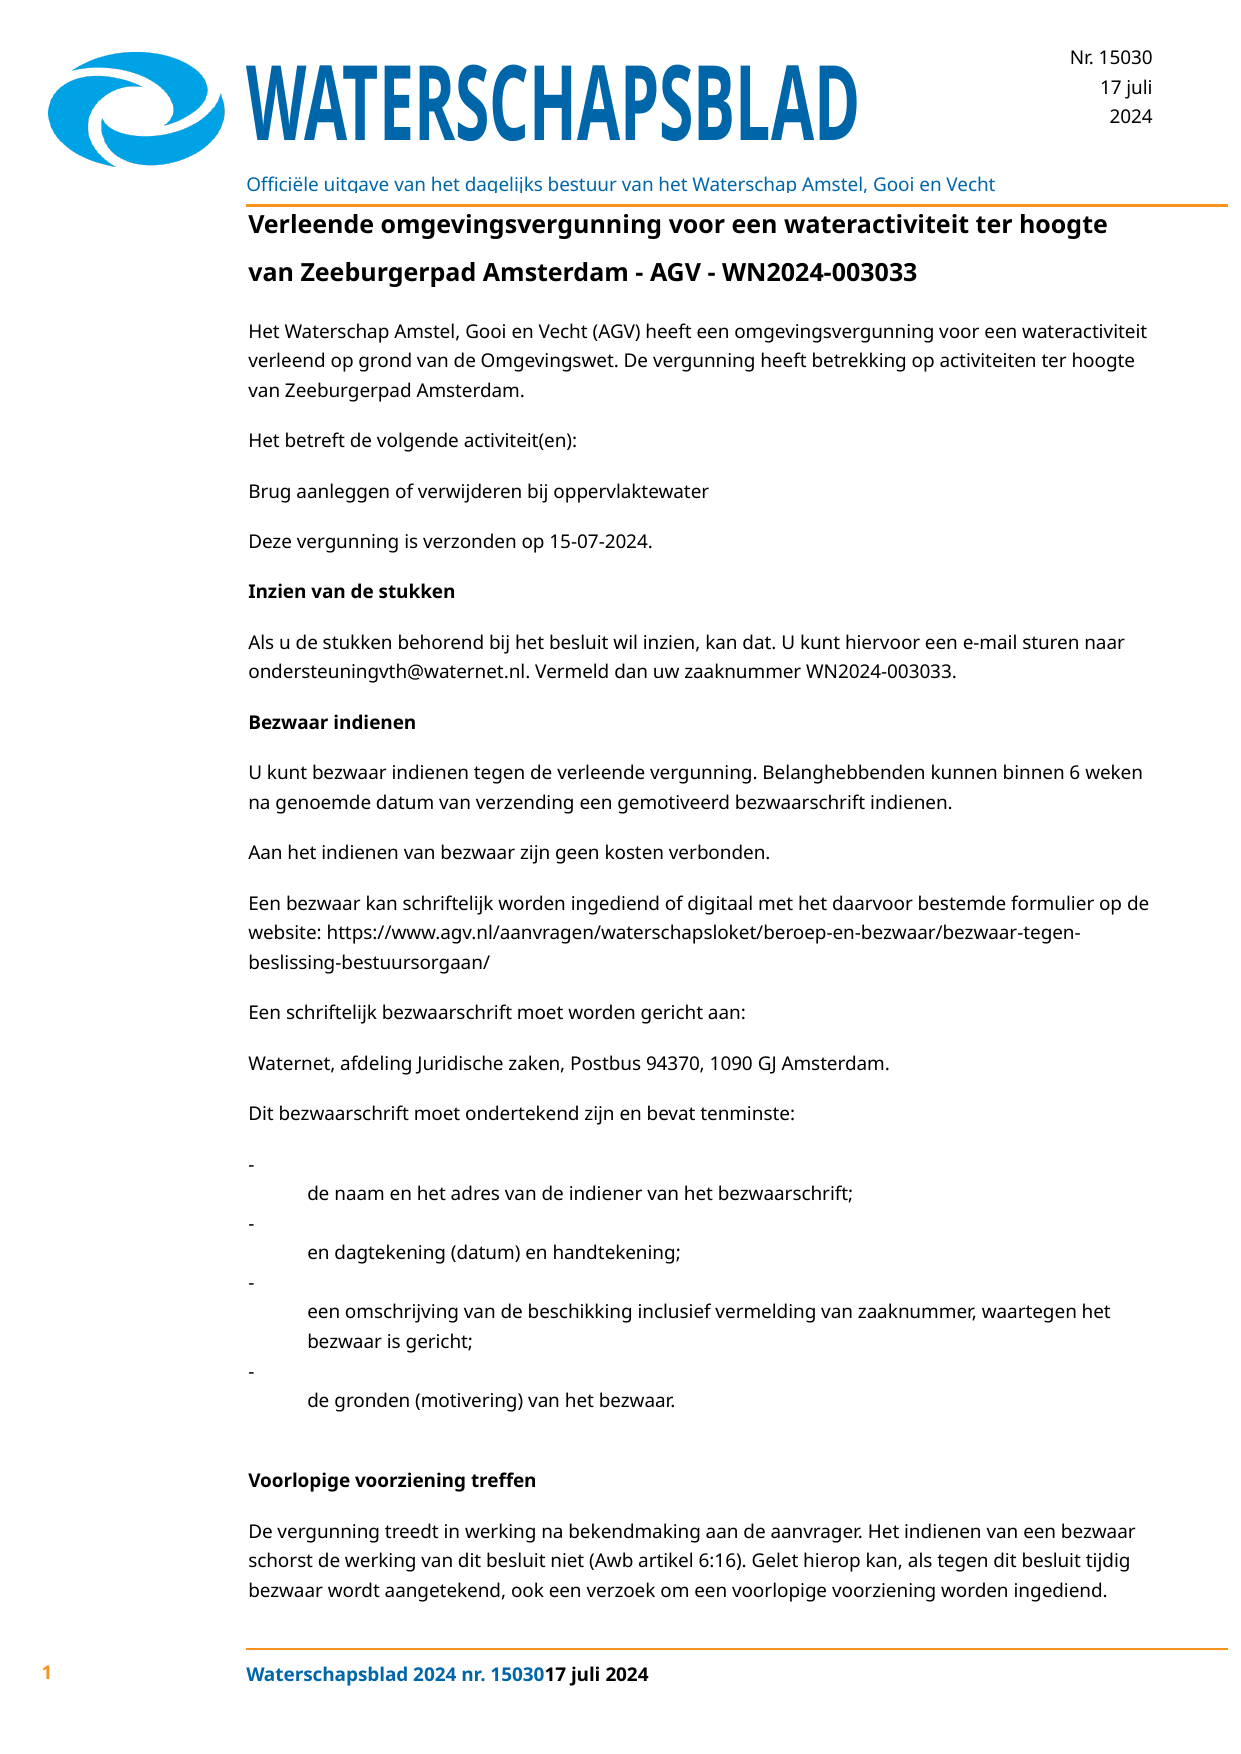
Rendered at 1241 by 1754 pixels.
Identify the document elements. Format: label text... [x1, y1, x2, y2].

text Verleende omgevingsvergunning voor een wateractiviteit ter hoogte van Zeeburgerpad Amsterdam - AGV - WN2024-003033 [248, 207, 1152, 288]
text Het Waterschap Amstel, Gooi en Vecht (AGV) heeft een omgevingsvergunning voor een wateractiviteit verleend op grond van de Omgevingswet. De vergunning heeft betrekking op activiteiten ter hoogte van Zeeburgerpad Amsterdam. [248, 318, 1152, 403]
picture [41, 47, 231, 172]
text Aan het indienen van bezwaar zijn geen kosten verbonden. [248, 839, 1152, 865]
text Voorlopige voorziening treffen [248, 1467, 1152, 1493]
text Brug aanleggen of verwijderen bij oppervlaktewater [248, 478, 1152, 504]
text Een schriftelijk bezwaarschrift moet worden gericht aan: [248, 999, 1152, 1025]
text De vergunning treedt in werking na bekendmaking aan de aanvrager. Het indienen van een bezwaar schorst de werking van dit besluit niet (Awb artikel 6:16). Gelet hierop kan, als tegen dit besluit tijdig bezwaar wordt aangetekend, ook een verzoek om een voorlopige voorziening worden ingediend. [248, 1518, 1152, 1603]
list de gronden (motivering) van het bezwaar. [248, 1387, 1152, 1413]
text Bezwaar indienen [248, 709, 1152, 735]
list de naam en het adres van de indiener van het bezwaarschrift; [248, 1180, 1152, 1206]
text Het betreft de volgende activiteit(en): [248, 427, 1152, 453]
text Als u de stukken behorend bij het besluit wil inzien, kan dat. U kunt hiervoor een e-mail sturen naar ondersteuningvth@waternet.nl. Vermeld dan uw zaaknummer WN2024-003033. [248, 629, 1152, 684]
text Een bezwaar kan schriftelijk worden ingediend of digitaal met het daarvoor bestemde formulier op de website: https://www.agv.nl/aanvragen/waterschapsloket/beroep-en-bezwaar/bezwaar-tegen-beslissing-bestuursorgaan/ [248, 890, 1152, 975]
text Dit bezwaarschrift moet ondertekend zijn en bevat tenminste: [248, 1100, 1152, 1126]
text Deze vergunning is verzonden op 15-07-2024. [248, 528, 1152, 554]
text Inzien van de stukken [248, 579, 1152, 604]
list een omschrijving van de beschikking inclusief vermelding van zaaknummer, waartegen het bezwaar is gericht; [248, 1299, 1152, 1354]
text U kunt bezwaar indienen tegen de verleende vergunning. Belanghebbenden kunnen binnen 6 weken na genoemde datum van verzending een gemotiveerd bezwaarschrift indienen. [248, 759, 1152, 815]
list en dagtekening (datum) en handtekening; [248, 1239, 1152, 1265]
text Waternet, afdeling Juridische zaken, Postbus 94370, 1090 GJ Amsterdam. [248, 1050, 1152, 1076]
